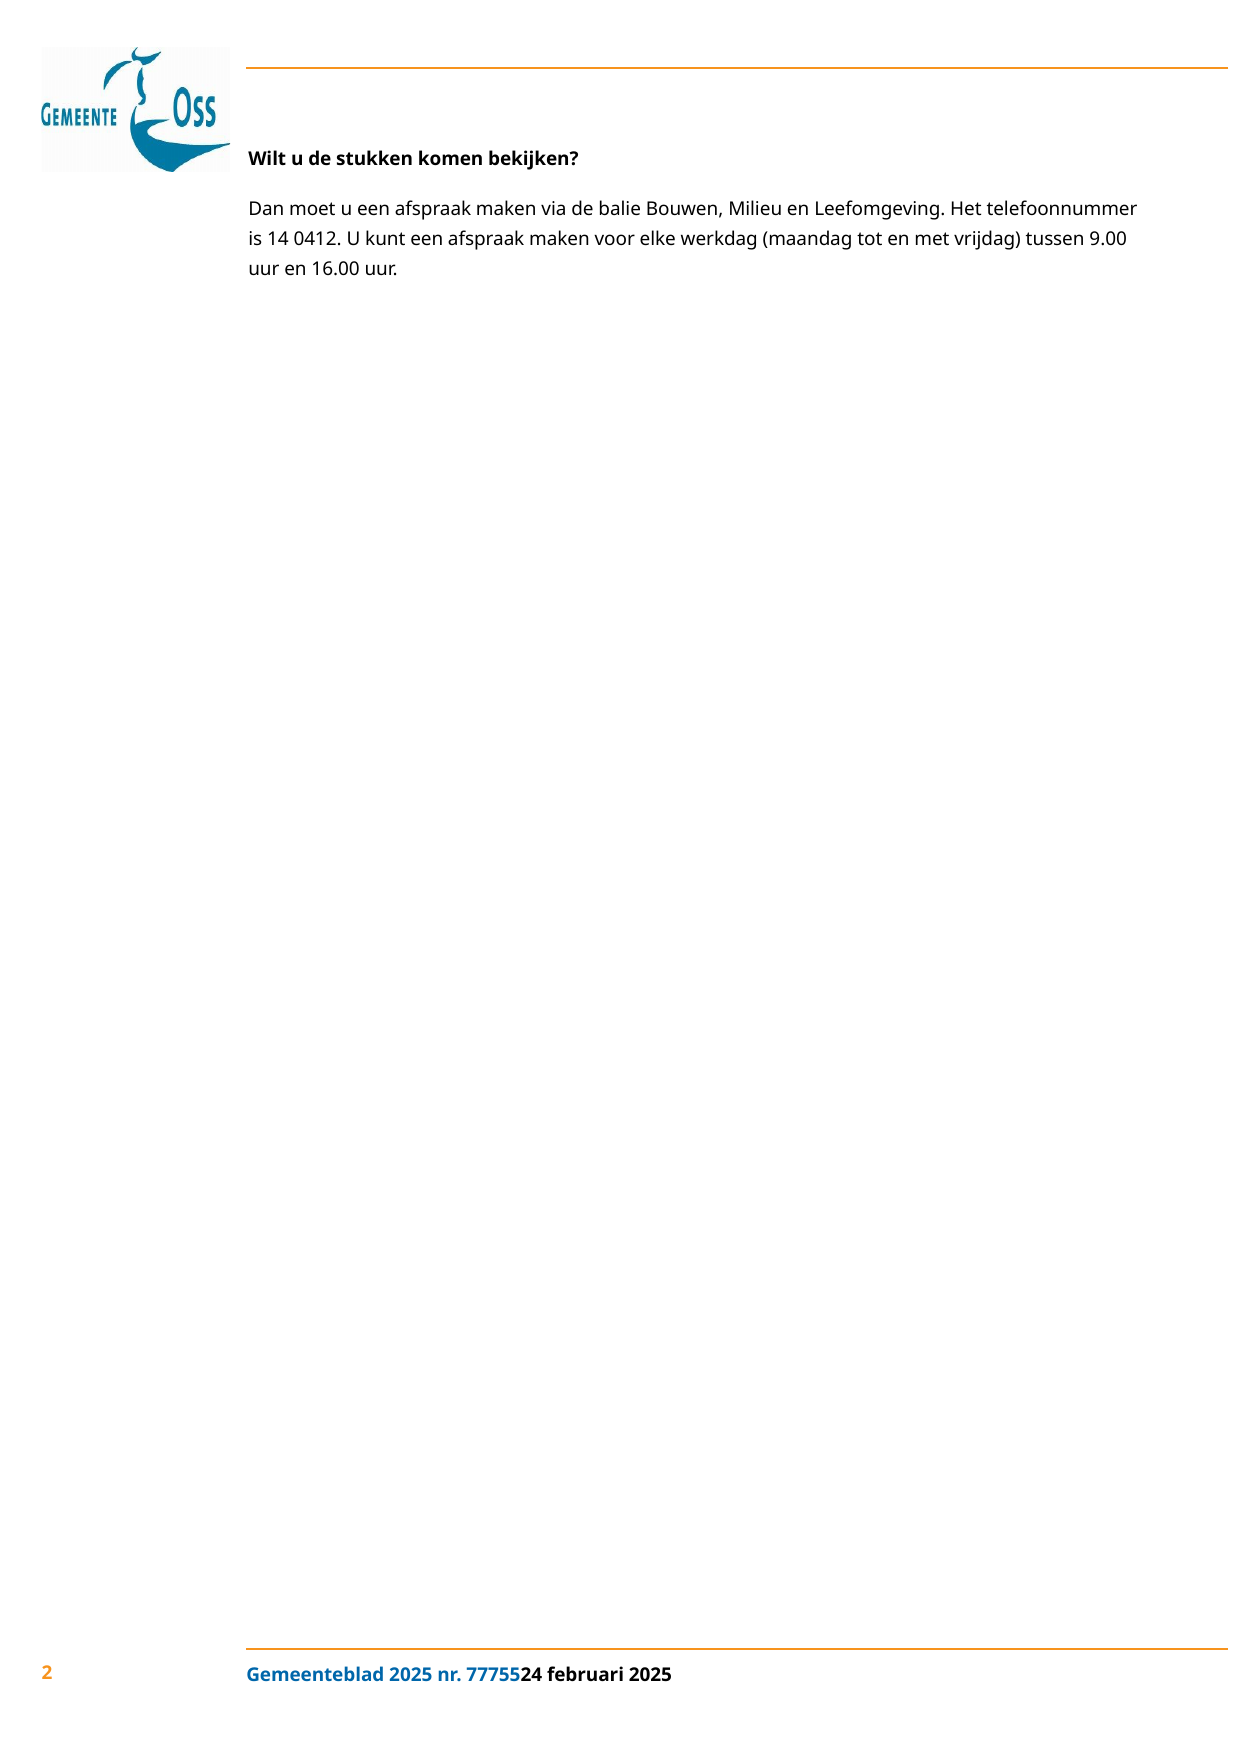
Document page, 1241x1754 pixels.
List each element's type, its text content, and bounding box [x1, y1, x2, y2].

picture [41, 47, 231, 172]
text Wilt u de stukken komen bekijken? [248, 145, 1152, 171]
text Dan moet u een afspraak maken via de balie Bouwen, Milieu en Leefomgeving. Het telefoonnummer is 14 0412. U kunt een afspraak maken voor elke werkdag (maandag tot en met vrijdag) tussen 9.00 uur en 16.00 uur. [248, 196, 1152, 281]
